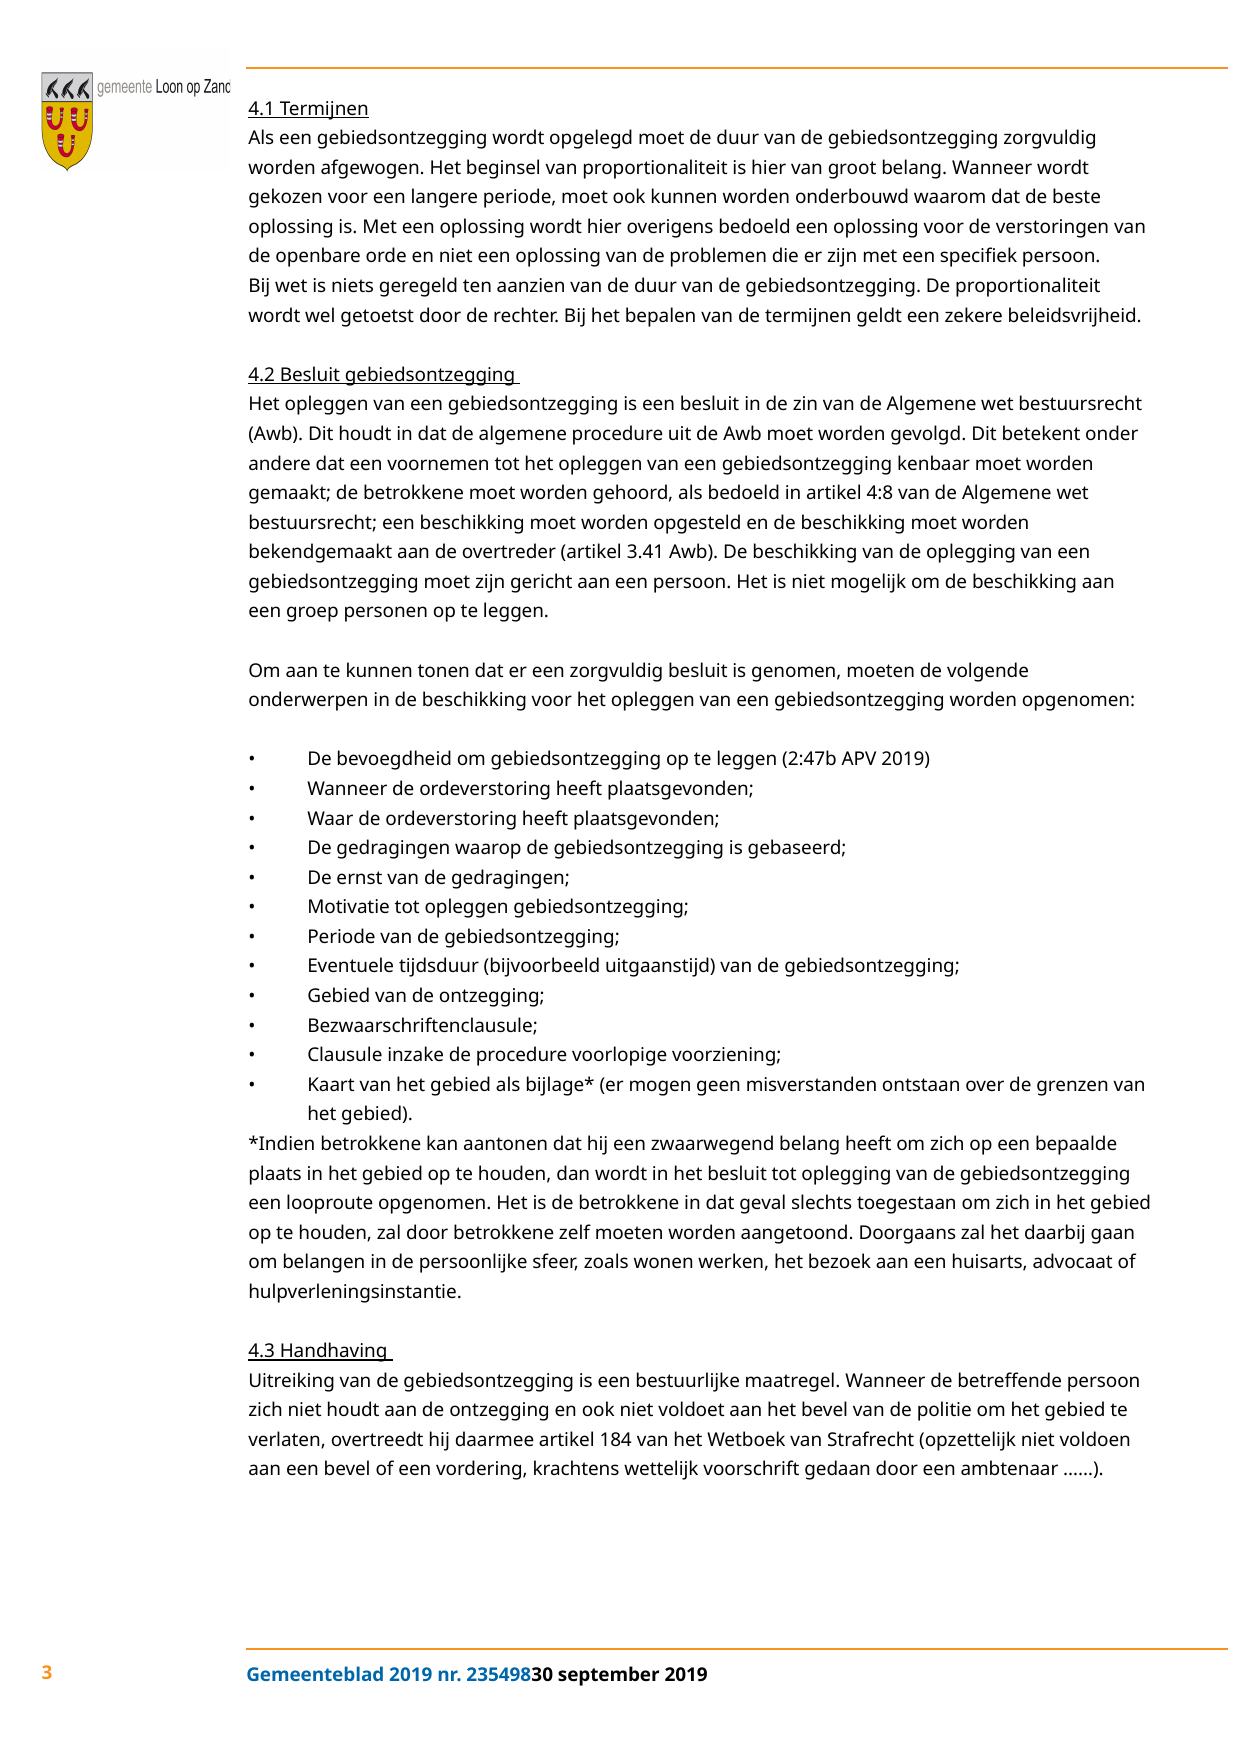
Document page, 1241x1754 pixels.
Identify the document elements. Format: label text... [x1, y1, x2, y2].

list Bezwaarschriftenclausule; [248, 1012, 1152, 1038]
text Het opleggen van een gebiedsontzegging is een besluit in de zin van de Algemene wet bestuursrecht (Awb). Dit houdt in dat de algemene procedure uit de Awb moet worden gevolgd. Dit betekent onder andere dat een voornemen tot het opleggen van een gebiedsontzegging kenbaar moet worden gemaakt; de betrokkene moet worden gehoord, als bedoeld in artikel 4:8 van de Algemene wet bestuursrecht; een beschikking moet worden opgesteld en de beschikking moet worden bekendgemaakt aan de overtreder (artikel 3.41 Awb). De beschikking van de oplegging van een gebiedsontzegging moet zijn gericht aan een persoon. Het is niet mogelijk om de beschikking aan een groep personen op te leggen. [248, 391, 1152, 623]
list Wanneer de ordeverstoring heeft plaatsgevonden; [248, 775, 1152, 801]
text Als een gebiedsontzegging wordt opgelegd moet de duur van de gebiedsontzegging zorgvuldig worden afgewogen. Het beginsel van proportionaliteit is hier van groot belang. Wanneer wordt gekozen voor een langere periode, moet ook kunnen worden onderbouwd waarom dat de beste oplossing is. Met een oplossing wordt hier overigens bedoeld een oplossing voor de verstoringen van de openbare orde en niet een oplossing van de problemen die er zijn met een specifiek persoon. [248, 124, 1152, 268]
list Eventuele tijdsduur (bijvoorbeeld uitgaanstijd) van de gebiedsontzegging; [248, 953, 1152, 978]
list Waar de ordeverstoring heeft plaatsgevonden; [248, 805, 1152, 831]
list Clausule inzake de procedure voorlopige voorziening; [248, 1041, 1152, 1067]
picture [41, 47, 231, 172]
text 4.2 Besluit gebiedsontzegging [248, 361, 1152, 387]
list De gedragingen waarop de gebiedsontzegging is gebaseerd; [248, 834, 1152, 860]
list Periode van de gebiedsontzegging; [248, 923, 1152, 949]
list Kaart van het gebied als bijlage* (er mogen geen misverstanden ontstaan over de grenzen van het gebied). [248, 1071, 1152, 1126]
list De ernst van de gedragingen; [248, 864, 1152, 890]
text Uitreiking van de gebiedsontzegging is een bestuurlijke maatregel. Wanneer de betreffende persoon zich niet houdt aan de ontzegging en ook niet voldoet aan het bevel van de politie om het gebied te verlaten, overtreedt hij daarmee artikel 184 van het Wetboek van Strafrecht (opzettelijk niet voldoen aan een bevel of een vordering, krachtens wettelijk voorschrift gedaan door een ambtenaar ……). [248, 1367, 1152, 1481]
text Bij wet is niets geregeld ten aanzien van de duur van de gebiedsontzegging. De proportionaliteit wordt wel getoetst door de rechter. Bij het bepalen van de termijnen geldt een zekere beleidsvrijheid. [248, 272, 1152, 328]
list De bevoegdheid om gebiedsontzegging op te leggen (2:47b APV 2019) [248, 746, 1152, 771]
text 4.3 Handhaving [248, 1337, 1152, 1363]
text 4.1 Termijnen [248, 95, 1152, 121]
text *Indien betrokkene kan aantonen dat hij een zwaarwegend belang heeft om zich op een bepaalde plaats in het gebied op te houden, dan wordt in het besluit tot oplegging van de gebiedsontzegging een looproute opgenomen. Het is de betrokkene in dat geval slechts toegestaan om zich in het gebied op te houden, zal door betrokkene zelf moeten worden aangetoond. Doorgaans zal het daarbij gaan om belangen in de persoonlijke sfeer, zoals wonen werken, het bezoek aan een huisarts, advocaat of hulpverleningsinstantie. [248, 1130, 1152, 1304]
text Om aan te kunnen tonen dat er een zorgvuldig besluit is genomen, moeten de volgende onderwerpen in de beschikking voor het opleggen van een gebiedsontzegging worden opgenomen: [248, 657, 1152, 712]
list Motivatie tot opleggen gebiedsontzegging; [248, 893, 1152, 919]
list Gebied van de ontzegging; [248, 982, 1152, 1008]
